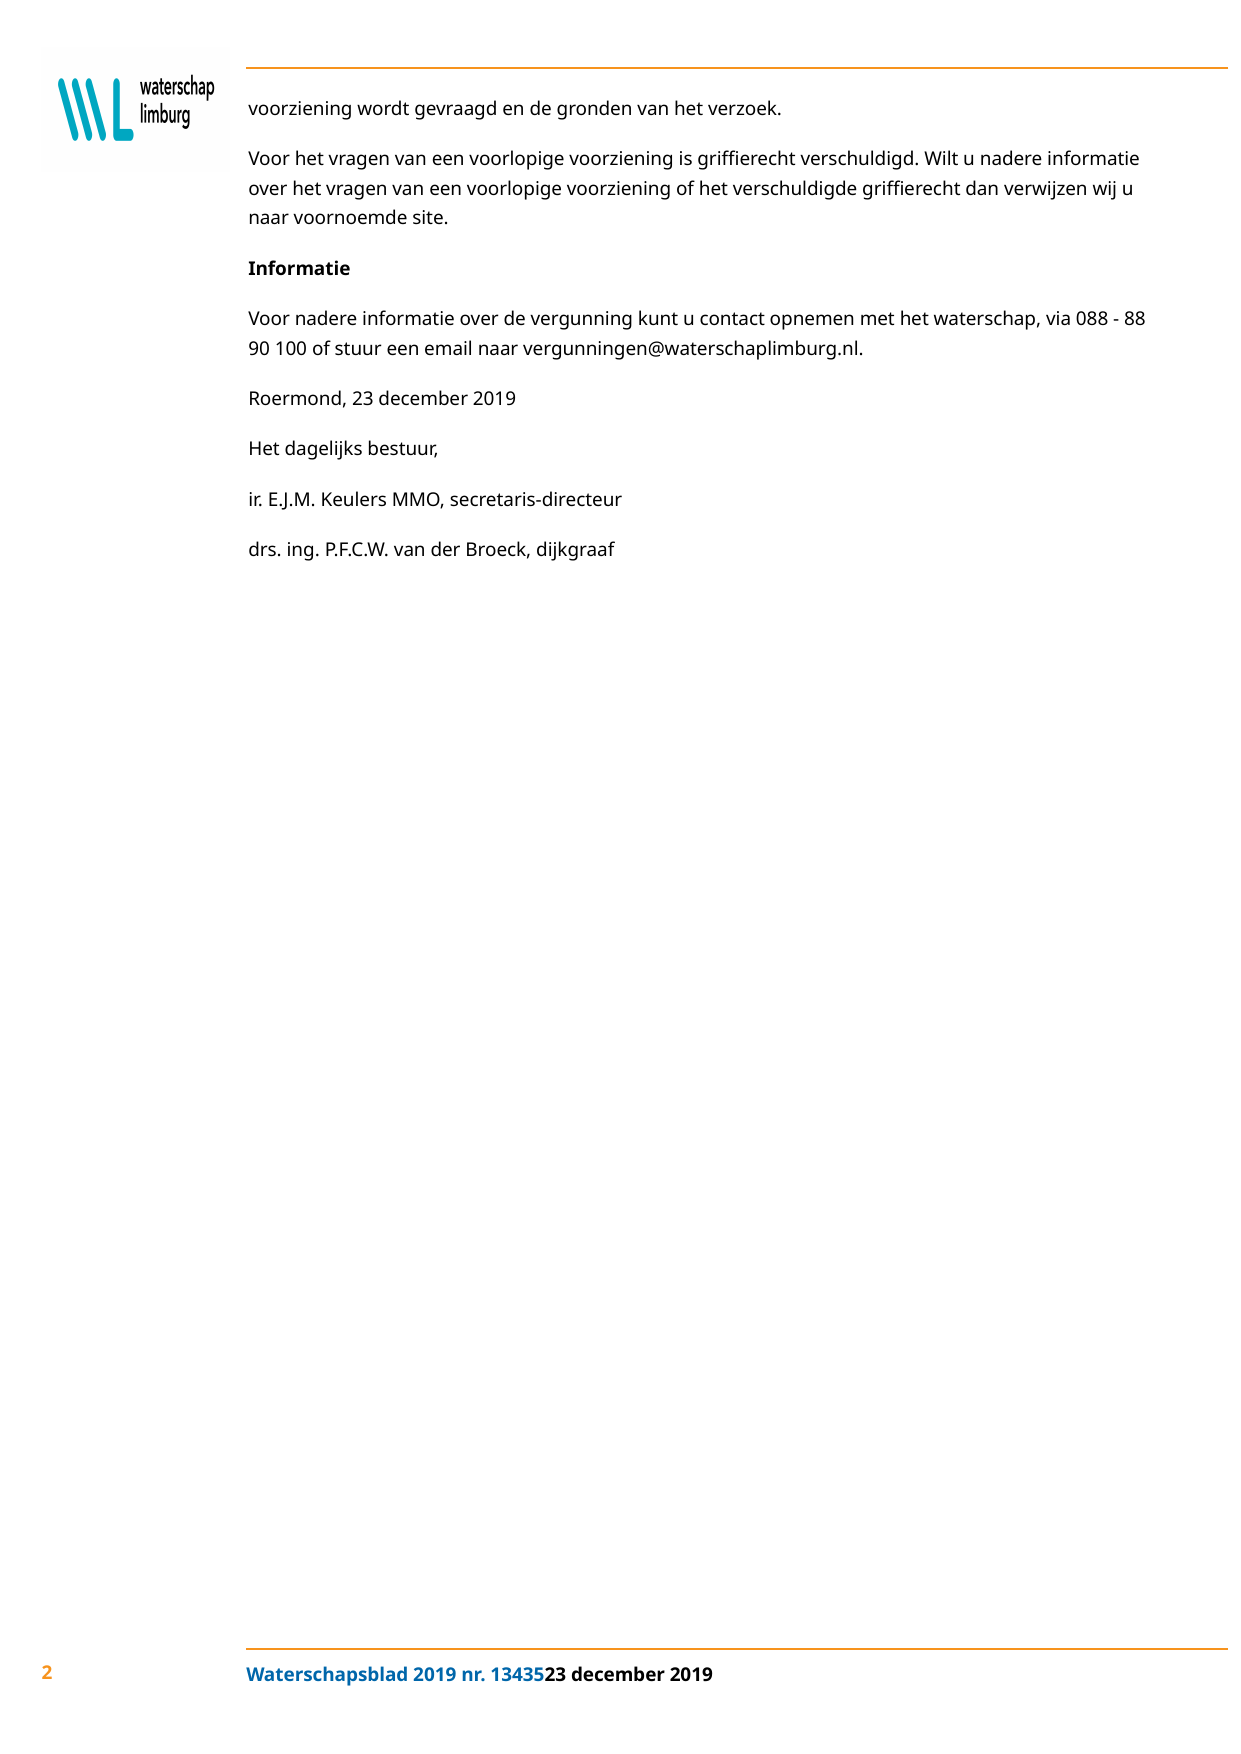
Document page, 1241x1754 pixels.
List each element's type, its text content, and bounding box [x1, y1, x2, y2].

text Voor nadere informatie over de vergunning kunt u contact opnemen met het waterschap, via 088 - 88 90 100 of stuur een email naar vergunningen@waterschaplimburg.nl. [248, 305, 1152, 361]
text drs. ing. P.F.C.W. van der Broeck, dijkgraaf [248, 536, 1152, 562]
text Roermond, 23 december 2019 [248, 385, 1152, 411]
text ir. E.J.M. Keulers MMO, secretaris-directeur [248, 486, 1152, 512]
text voorziening wordt gevraagd en de gronden van het verzoek. [248, 95, 1152, 121]
picture [41, 47, 231, 172]
text Informatie [248, 255, 1152, 281]
text Voor het vragen van een voorlopige voorziening is griffierecht verschuldigd. Wilt u nadere informatie over het vragen van een voorlopige voorziening of het verschuldigde griffierecht dan verwijzen wij u naar voornoemde site. [248, 145, 1152, 230]
text Het dagelijks bestuur, [248, 436, 1152, 461]
